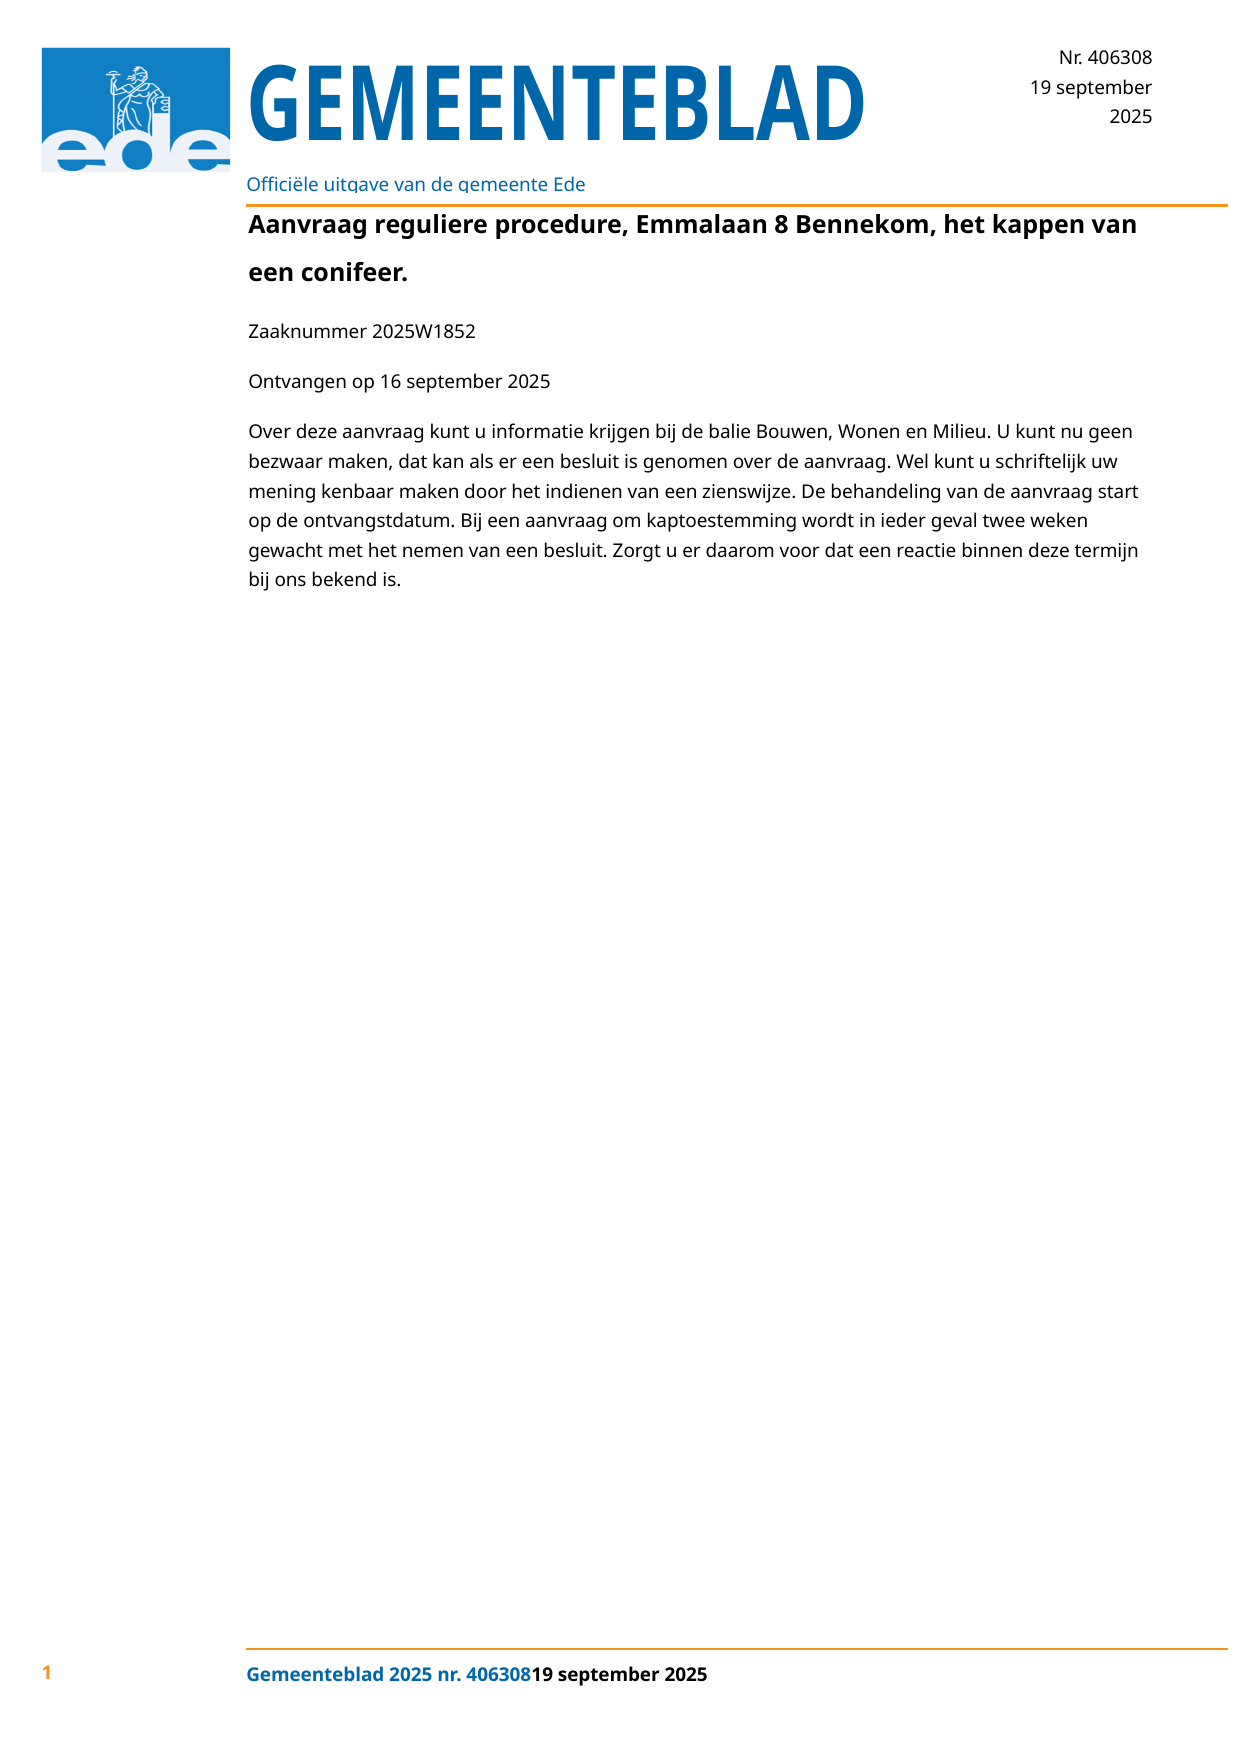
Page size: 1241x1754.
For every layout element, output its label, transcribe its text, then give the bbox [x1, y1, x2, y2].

text Aanvraag reguliere procedure, Emmalaan 8 Bennekom, het kappen van een conifeer. [248, 207, 1152, 288]
text Zaaknummer 2025W1852 [248, 318, 1152, 344]
text Over deze aanvraag kunt u informatie krijgen bij de balie Bouwen, Wonen en Milieu. U kunt nu geen bezwaar maken, dat kan als er een besluit is genomen over de aanvraag. Wel kunt u schriftelijk uw mening kenbaar maken door het indienen van een zienswijze. De behandeling van de aanvraag start op de ontvangstdatum. Bij een aanvraag om kaptoestemming wordt in ieder geval twee weken gewacht met het nemen van een besluit. Zorgt u er daarom voor dat een reactie binnen deze termijn bij ons bekend is. [248, 419, 1152, 592]
text Ontvangen op 16 september 2025 [248, 368, 1152, 394]
picture [41, 47, 231, 172]
